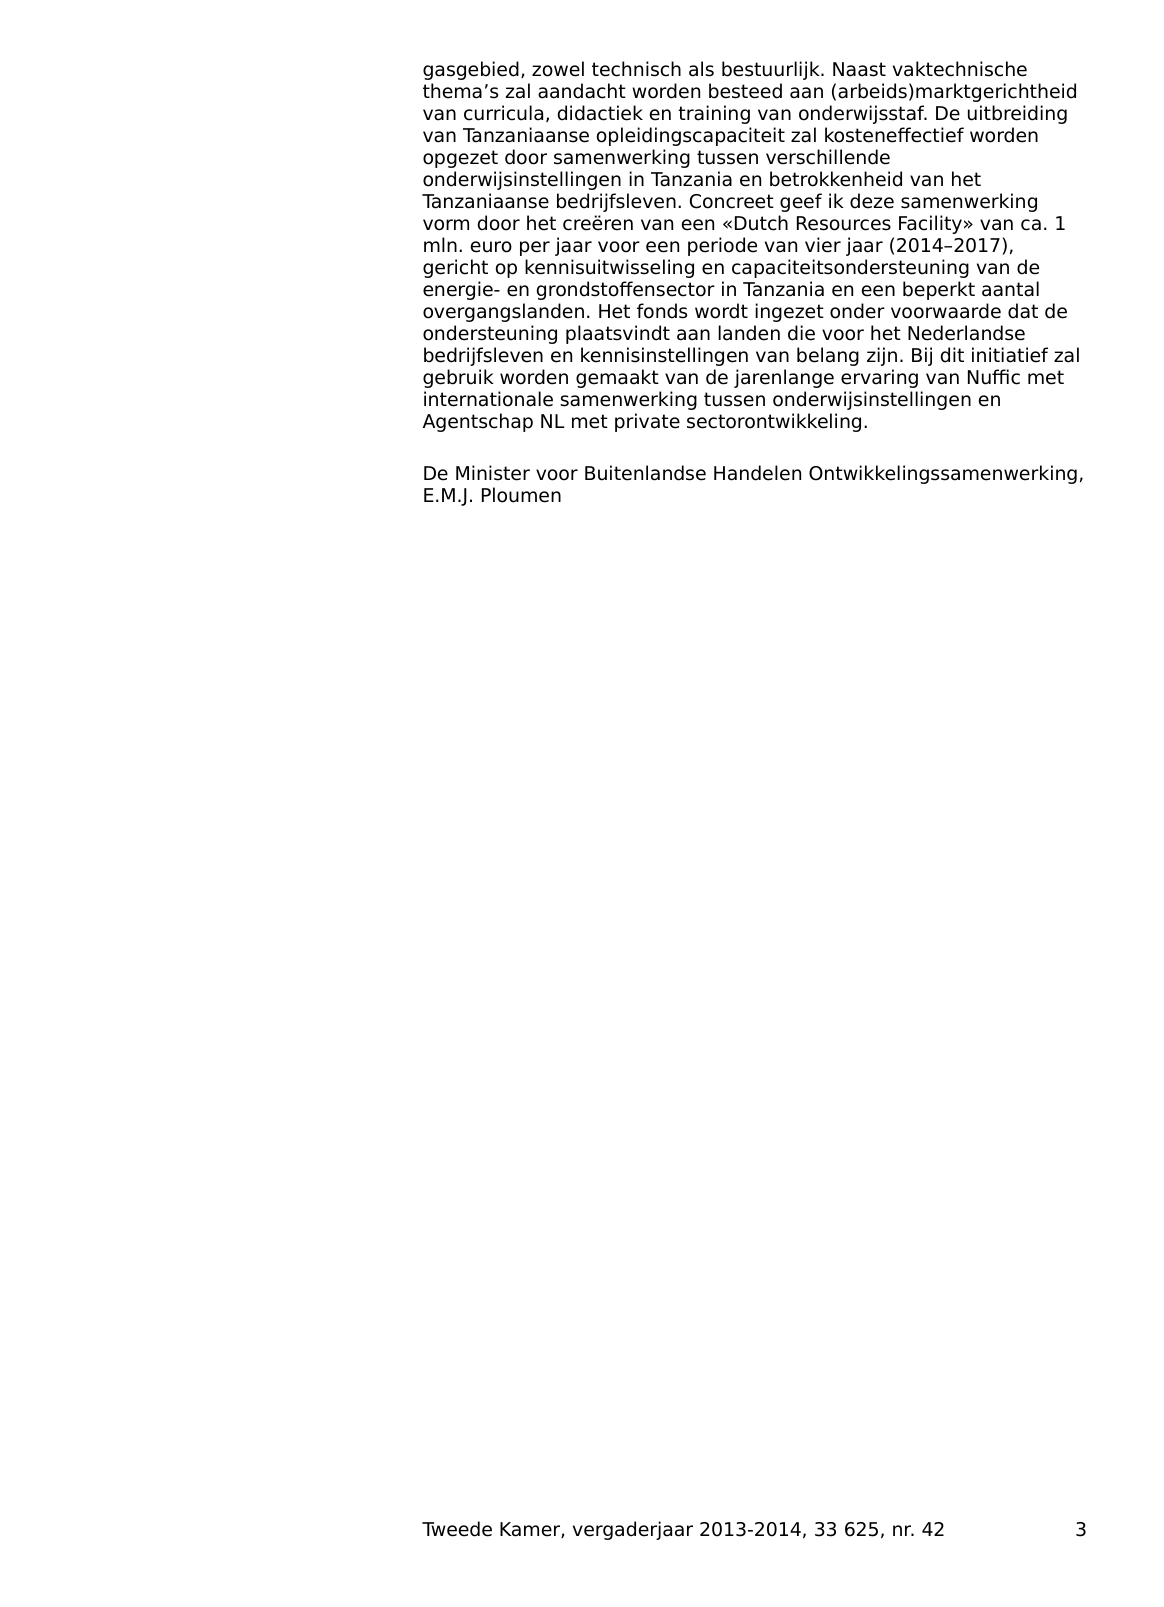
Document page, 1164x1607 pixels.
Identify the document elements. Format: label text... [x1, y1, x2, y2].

text De Minister voor Buitenlandse Handelen Ontwikkelingssamenwerking, E.M.J. Ploumen [422, 463, 1087, 507]
text gasgebied, zowel technisch als bestuurlijk. Naast vaktechnische thema’s zal aandacht worden besteed aan (arbeids)marktgerichtheid van curricula, didactiek en training van onderwijsstaf. De uitbreiding van Tanzaniaanse opleidingscapaciteit zal kosteneffectief worden opgezet door samenwerking tussen verschillende onderwijsinstellingen in Tanzania en betrokkenheid van het Tanzaniaanse bedrijfsleven. Concreet geef ik deze samenwerking vorm door het creëren van een «Dutch Resources Facility» van ca. 1 mln. euro per jaar voor een periode van vier jaar (2014–2017), gericht op kennisuitwisseling en capaciteitsondersteuning van de energie- en grondstoffensector in Tanzania en een beperkt aantal overgangslanden. Het fonds wordt ingezet onder voorwaarde dat de ondersteuning plaatsvindt aan landen die voor het Nederlandse bedrijfsleven en kennisinstellingen van belang zijn. Bij dit initiatief zal gebruik worden gemaakt van de jarenlange ervaring van Nuffic met internationale samenwerking tussen onderwijsinstellingen en Agentschap NL met private sectorontwikkeling. [422, 59, 1087, 433]
